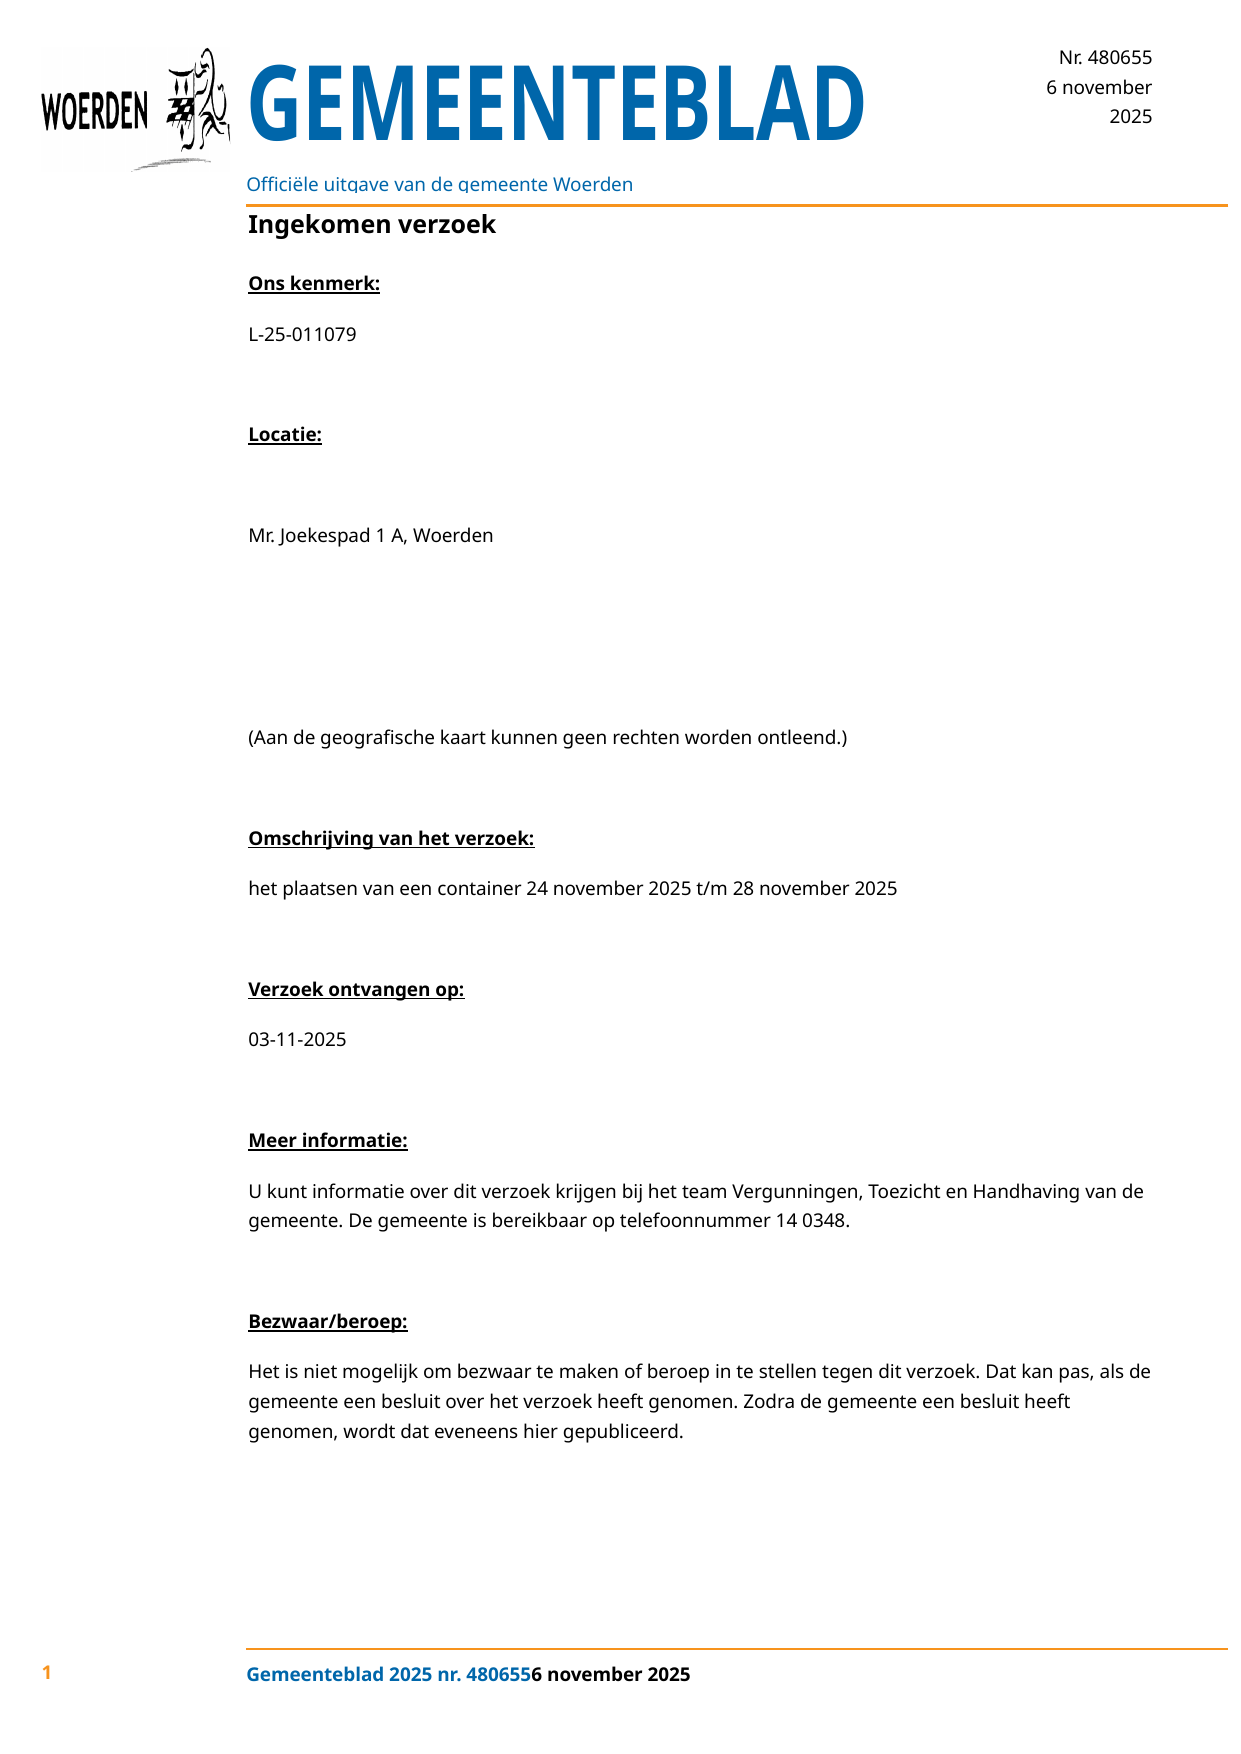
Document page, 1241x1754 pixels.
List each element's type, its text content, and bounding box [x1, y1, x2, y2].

text Bezwaar/beroep: [248, 1308, 1152, 1334]
text (Aan de geografische kaart kunnen geen rechten worden ontleend.) [248, 724, 1152, 750]
text U kunt informatie over dit verzoek krijgen bij het team Vergunningen, Toezicht en Handhaving van de gemeente. De gemeente is bereikbaar op telefoonnummer 14 0348. [248, 1178, 1152, 1233]
text Locatie: [248, 422, 1152, 447]
text Ingekomen verzoek [248, 207, 1152, 241]
text Mr. Joekespad 1 A, Woerden [248, 522, 1152, 548]
picture [41, 47, 231, 172]
text Omschrijving van het verzoek: [248, 825, 1152, 851]
text het plaatsen van een container 24 november 2025 t/m 28 november 2025 [248, 875, 1152, 901]
text L-25-011079 [248, 321, 1152, 346]
text Meer informatie: [248, 1127, 1152, 1153]
text Het is niet mogelijk om bezwaar te maken of beroep in te stellen tegen dit verzoek. Dat kan pas, als de gemeente een besluit over het verzoek heeft genomen. Zodra de gemeente een besluit heeft genomen, wordt dat eveneens hier gepubliceerd. [248, 1359, 1152, 1443]
text Verzoek ontvangen op: [248, 976, 1152, 1002]
text 03-11-2025 [248, 1027, 1152, 1052]
text Ons kenmerk: [248, 270, 1152, 296]
